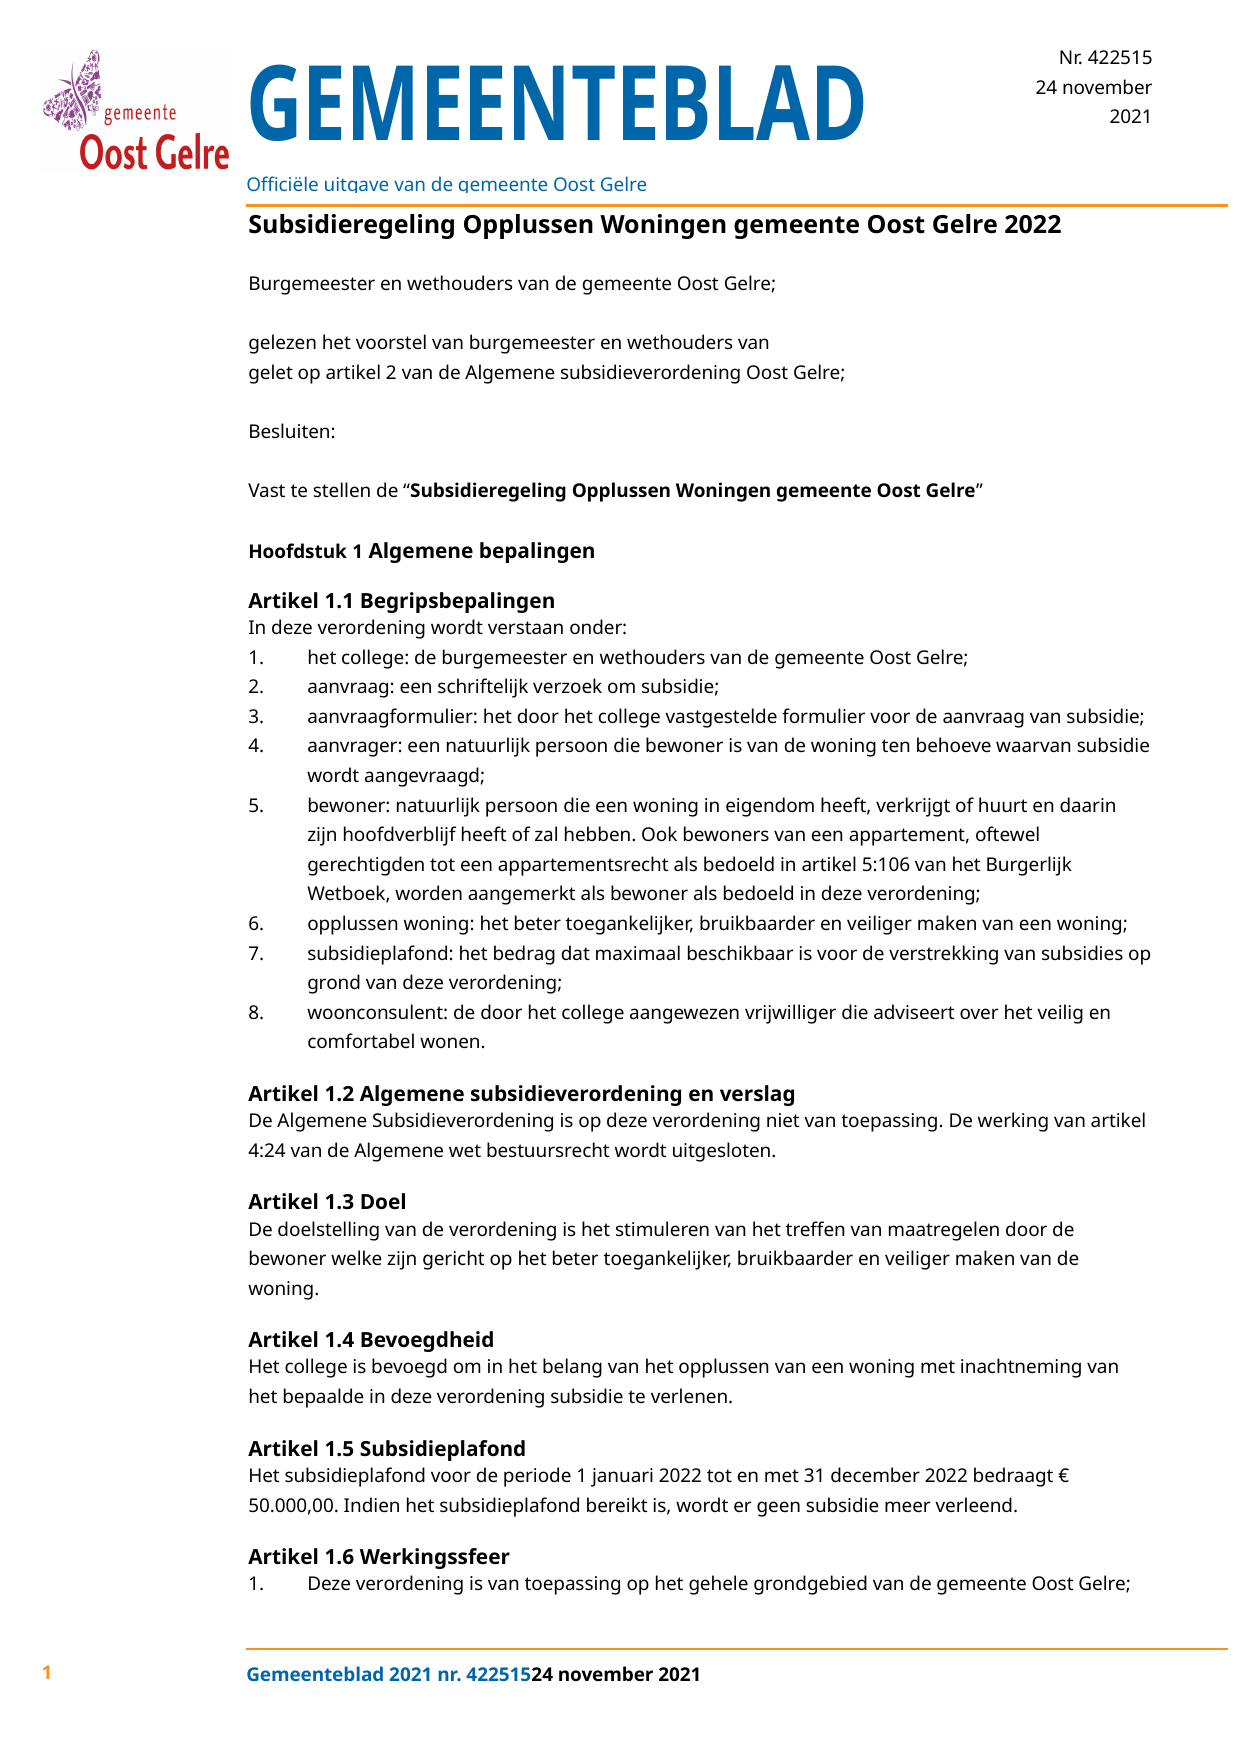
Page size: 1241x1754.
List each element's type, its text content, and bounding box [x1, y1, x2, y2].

text Artikel 1.1 Begripsbepalingen [248, 586, 1152, 614]
text Besluiten: [248, 418, 1152, 444]
text Het subsidieplafond voor de periode 1 januari 2022 tot en met 31 december 2022 bedraagt € 50.000,00. Indien het subsidieplafond bereikt is, wordt er geen subsidie meer verleend. [248, 1462, 1152, 1517]
list aanvraagformulier: het door het college vastgestelde formulier voor de aanvraag van subsidie; [248, 703, 1152, 729]
list aanvraag: een schriftelijk verzoek om subsidie; [248, 673, 1152, 699]
text Artikel 1.5 Subsidieplafond [248, 1434, 1152, 1462]
text Vast te stellen de “Subsidieregeling Opplussen Woningen gemeente Oost Gelre” [248, 477, 1152, 503]
text Artikel 1.2 Algemene subsidieverordening en verslag [248, 1079, 1152, 1107]
list opplussen woning: het beter toegankelijker, bruikbaarder en veiliger maken van een woning; [248, 910, 1152, 936]
text Artikel 1.3 Doel [248, 1187, 1152, 1216]
list aanvrager: een natuurlijk persoon die bewoner is van de woning ten behoeve waarvan subsidie wordt aangevraagd; [248, 733, 1152, 788]
text gelezen het voorstel van burgemeester en wethouders van [248, 329, 1152, 355]
list bewoner: natuurlijk persoon die een woning in eigendom heeft, verkrijgt of huurt en daarin zijn hoofdverblijf heeft of zal hebben. Ook bewoners van een appartement, oftewel gerechtigden tot een appartementsrecht als bedoeld in artikel 5:106 van het Burgerlijk Wetboek, worden aangemerkt als bewoner als bedoeld in deze verordening; [248, 792, 1152, 906]
text Artikel 1.6 Werkingssfeer [248, 1542, 1152, 1571]
list het college: de burgemeester en wethouders van de gemeente Oost Gelre; [248, 644, 1152, 669]
text Artikel 1.4 Bevoegdheid [248, 1325, 1152, 1354]
text gelet op artikel 2 van de Algemene subsidieverordening Oost Gelre; [248, 359, 1152, 385]
text Hoofdstuk 1 Algemene bepalingen [248, 537, 1152, 565]
text Het college is bevoegd om in het belang van het opplussen van een woning met inachtneming van het bepaalde in deze verordening subsidie te verlenen. [248, 1354, 1152, 1409]
text De doelstelling van de verordening is het stimuleren van het treffen van maatregelen door de bewoner welke zijn gericht op het beter toegankelijker, bruikbaarder en veiliger maken van de woning. [248, 1216, 1152, 1301]
text In deze verordening wordt verstaan onder: [248, 614, 1152, 640]
text Burgemeester en wethouders van de gemeente Oost Gelre; [248, 270, 1152, 296]
text Subsidieregeling Opplussen Woningen gemeente Oost Gelre 2022 [248, 207, 1152, 241]
list woonconsulent: de door het college aangewezen vrijwilliger die adviseert over het veilig en comfortabel wonen. [248, 999, 1152, 1054]
list Deze verordening is van toepassing op het gehele grondgebied van de gemeente Oost Gelre; [248, 1571, 1152, 1596]
text De Algemene Subsidieverordening is op deze verordening niet van toepassing. De werking van artikel 4:24 van de Algemene wet bestuursrecht wordt uitgesloten. [248, 1107, 1152, 1163]
list subsidieplafond: het bedrag dat maximaal beschikbaar is voor de verstrekking van subsidies op grond van deze verordening; [248, 940, 1152, 995]
picture [41, 47, 231, 172]
